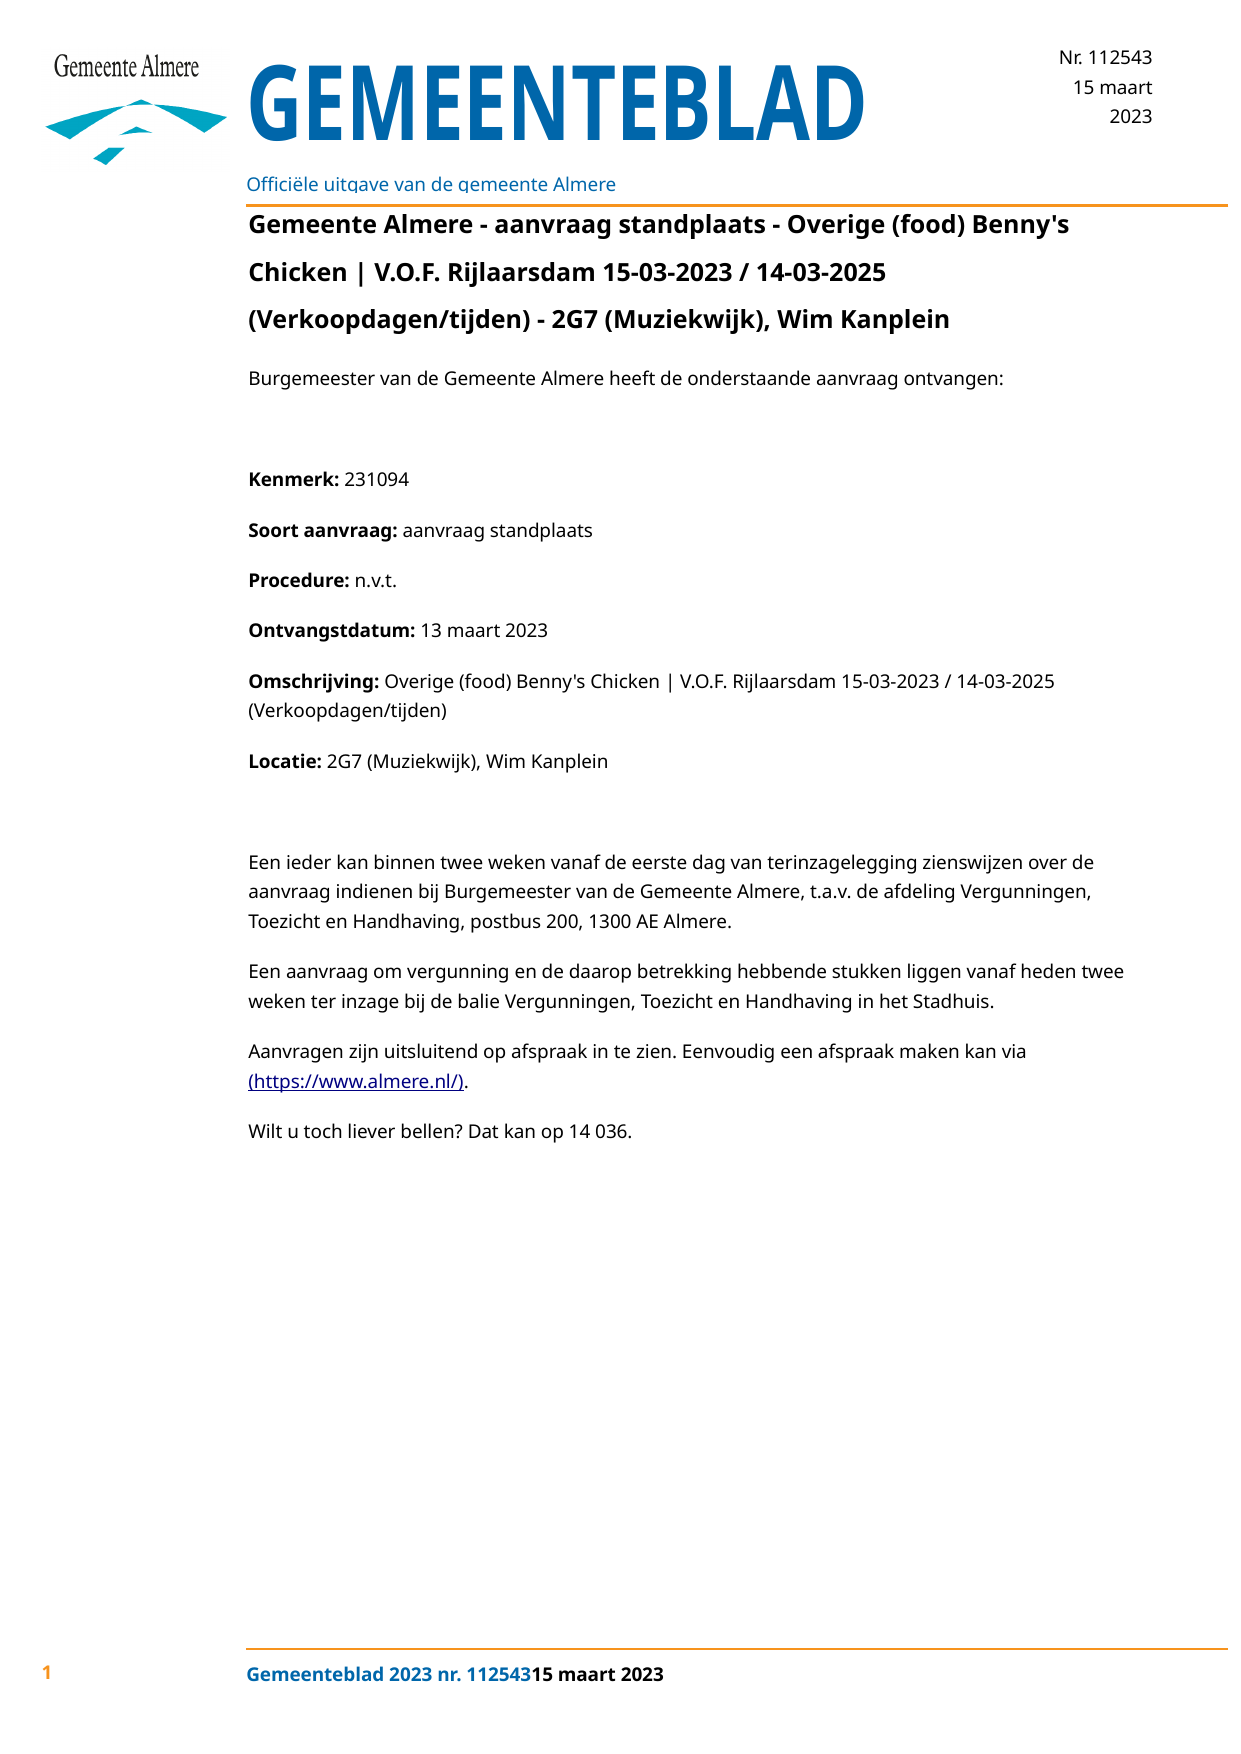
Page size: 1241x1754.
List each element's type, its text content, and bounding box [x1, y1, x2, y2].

text Locatie: 2G7 (Muziekwijk), Wim Kanplein [248, 748, 1152, 774]
picture [41, 47, 231, 172]
text Gemeente Almere - aanvraag standplaats - Overige (food) Benny's Chicken | V.O.F. Rijlaarsdam 15-03-2023 / 14-03-2025 (Verkoopdagen/tijden) - 2G7 (Muziekwijk), Wim Kanplein [248, 207, 1152, 336]
text Een aanvraag om vergunning en de daarop betrekking hebbende stukken liggen vanaf heden twee weken ter inzage bij de balie Vergunningen, Toezicht en Handhaving in het Stadhuis. [248, 958, 1152, 1014]
text Een ieder kan binnen twee weken vanaf de eerste dag van terinzagelegging zienswijzen over de aanvraag indienen bij Burgemeester van de Gemeente Almere, t.a.v. de afdeling Vergunningen, Toezicht en Handhaving, postbus 200, 1300 AE Almere. [248, 849, 1152, 934]
text Aanvragen zijn uitsluitend op afspraak in te zien. Eenvoudig een afspraak maken kan via (https://www.almere.nl/). [248, 1038, 1152, 1094]
text Wilt u toch liever bellen? Dat kan op 14 036. [248, 1118, 1152, 1144]
text Kenmerk: 231094 [248, 466, 1152, 492]
text Procedure: n.v.t. [248, 567, 1152, 593]
text Burgemeester van de Gemeente Almere heeft de onderstaande aanvraag ontvangen: [248, 366, 1152, 391]
text Soort aanvraag: aanvraag standplaats [248, 517, 1152, 542]
text Omschrijving: Overige (food) Benny's Chicken | V.O.F. Rijlaarsdam 15-03-2023 / 14-03-2025 (Verkoopdagen/tijden) [248, 668, 1152, 723]
text Ontvangstdatum: 13 maart 2023 [248, 618, 1152, 643]
